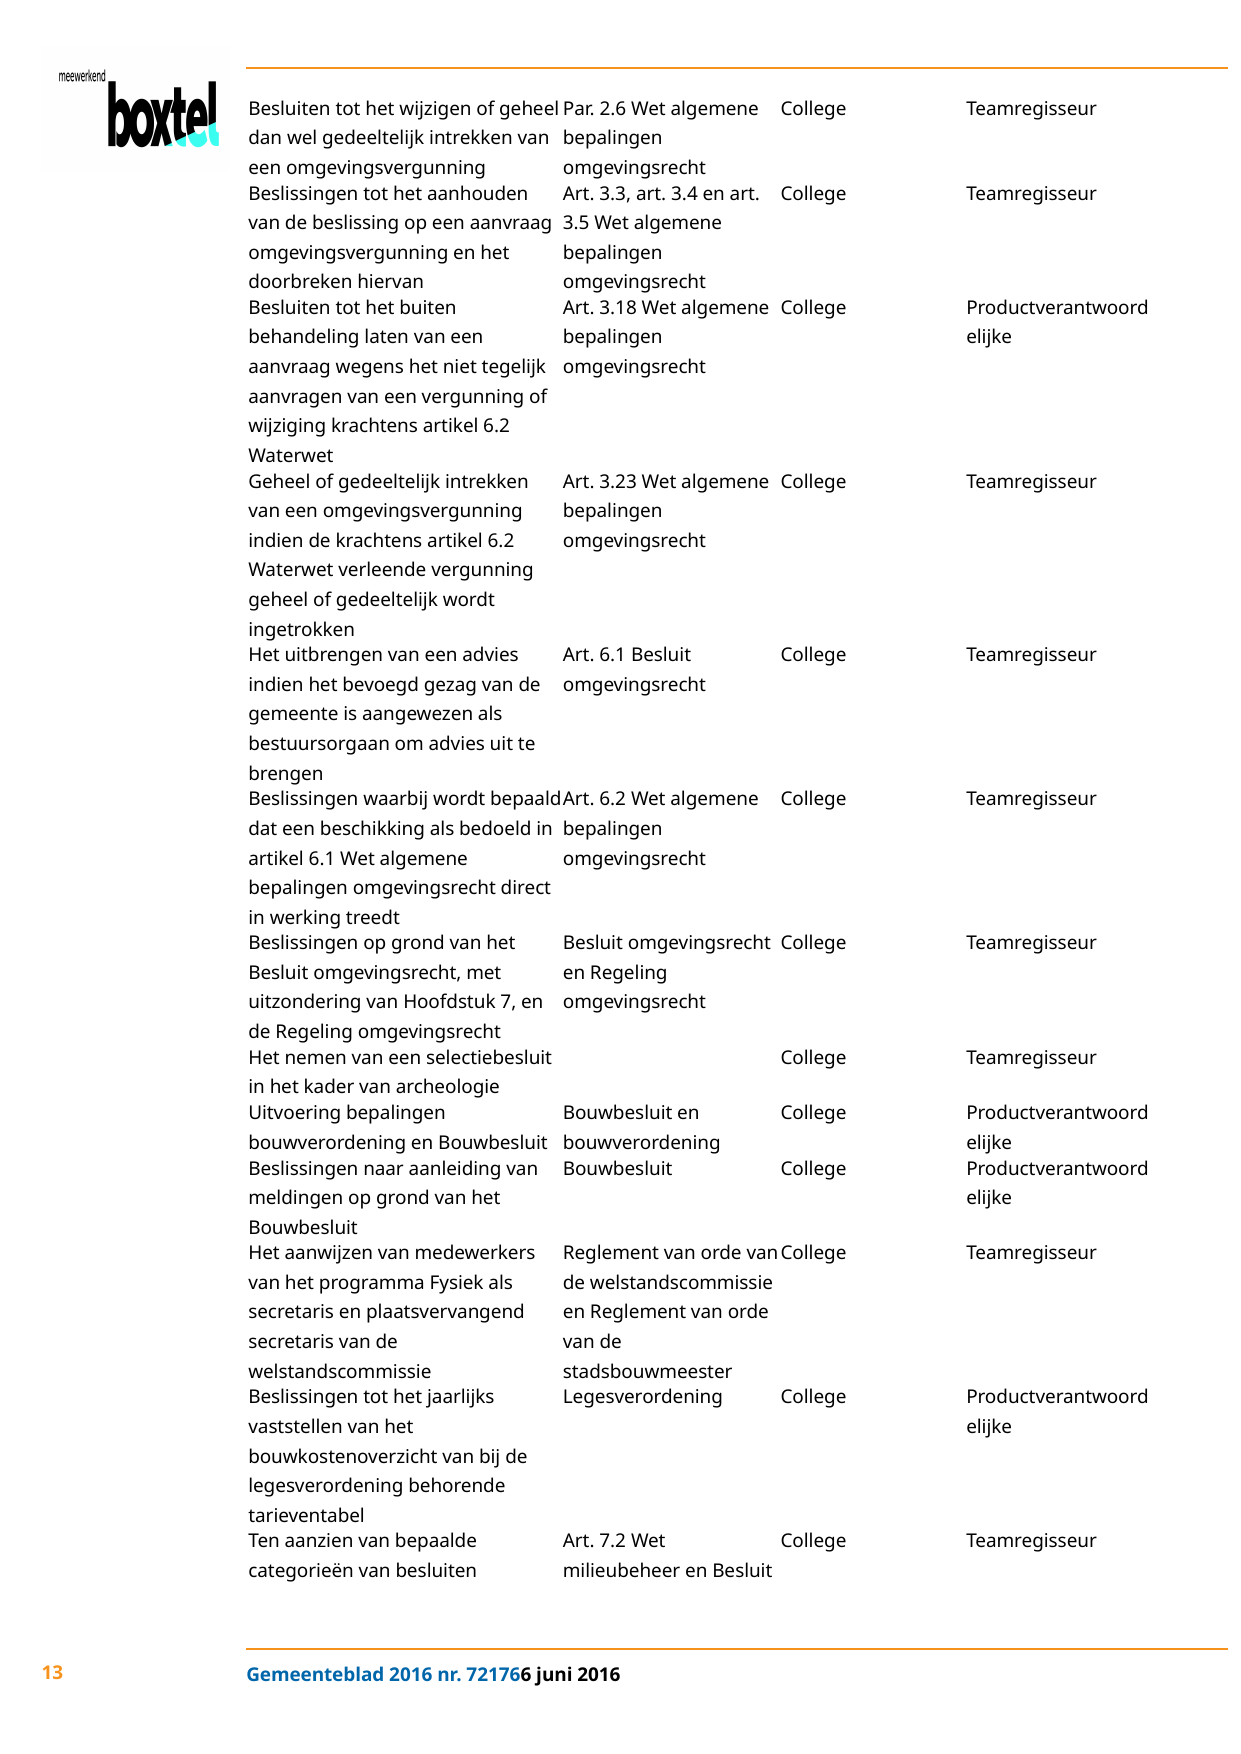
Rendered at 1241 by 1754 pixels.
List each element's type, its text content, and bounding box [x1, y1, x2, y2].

table_cell Beslissingen op grond van het Besluit omgevingsrecht, met uitzondering van Hoofdstuk 7, en de Regeling omgevingsrecht [248, 930, 563, 1044]
table_cell Legesverordening [563, 1384, 780, 1528]
table_cell College [780, 1099, 966, 1155]
table_cell College [780, 294, 966, 468]
table_cell Productverantwoordelijke [966, 1099, 1152, 1155]
table_cell Par. 2.6 Wet algemene bepalingen omgevingsrecht [563, 95, 780, 180]
table_cell College [780, 1384, 966, 1528]
table_cell Art. 6.1 Besluit omgevingsrecht [563, 641, 780, 786]
table_cell Beslissingen waarbij wordt bepaald dat een beschikking als bedoeld in artikel 6.1 Wet algemene bepalingen omgevingsrecht direct in werking treedt [248, 786, 563, 929]
table_cell Uitvoering bepalingen bouwverordening en Bouwbesluit [248, 1099, 563, 1155]
table_cell Beslissingen tot het jaarlijks vaststellen van het bouwkostenoverzicht van bij de legesverordening behorende tarieventabel [248, 1384, 563, 1528]
table_cell Productverantwoordelijke [966, 294, 1152, 468]
table_cell Teamregisseur [966, 1044, 1152, 1099]
table_cell Teamregisseur [966, 468, 1152, 641]
table_cell Teamregisseur [966, 930, 1152, 1044]
table_cell Het aanwijzen van medewerkers van het programma Fysiek als secretaris en plaatsvervangend secretaris van de welstandscommissie [248, 1240, 563, 1384]
table_cell Besluiten tot het wijzigen of geheel dan wel gedeeltelijk intrekken van een omgevingsvergunning [248, 95, 563, 180]
table_cell Teamregisseur [966, 641, 1152, 786]
table_cell Geheel of gedeeltelijk intrekken van een omgevingsvergunning indien de krachtens artikel 6.2 Waterwet verleende vergunning geheel of gedeeltelijk wordt ingetrokken [248, 468, 563, 641]
table_cell College [780, 1528, 966, 1583]
table_cell Productverantwoordelijke [966, 1384, 1152, 1528]
table_cell Bouwbesluit en bouwverordening [563, 1099, 780, 1155]
table_cell Bouwbesluit [563, 1155, 780, 1239]
table_cell Het uitbrengen van een advies indien het bevoegd gezag van de gemeente is aangewezen als bestuursorgaan om advies uit te brengen [248, 641, 563, 786]
table_cell Teamregisseur [966, 1528, 1152, 1583]
table_cell College [780, 1044, 966, 1099]
table_cell College [780, 930, 966, 1044]
table_cell Art. 3.3, art. 3.4 en art. 3.5 Wet algemene bepalingen omgevingsrecht [563, 180, 780, 294]
table_cell Art. 7.2 Wet milieubeheer en Besluit [563, 1528, 780, 1583]
table_cell Het nemen van een selectiebesluit in het kader van archeologie [248, 1044, 563, 1099]
table_cell Reglement van orde van de welstandscommissie en Reglement van orde van de stadsbouwmeester [563, 1240, 780, 1384]
table_cell College [780, 468, 966, 641]
table_cell Productverantwoordelijke [966, 1155, 1152, 1239]
table_cell Besluiten tot het buiten behandeling laten van een aanvraag wegens het niet tegelijk aanvragen van een vergunning of wijziging krachtens artikel 6.2 Waterwet [248, 294, 563, 468]
table_cell Art. 3.18 Wet algemene bepalingen omgevingsrecht [563, 294, 780, 468]
table_cell Teamregisseur [966, 95, 1152, 180]
table_cell Teamregisseur [966, 786, 1152, 929]
table_cell College [780, 1240, 966, 1384]
table_cell Ten aanzien van bepaalde categorieën van besluiten [248, 1528, 563, 1583]
table_cell College [780, 641, 966, 786]
picture [41, 47, 231, 172]
table_cell College [780, 95, 966, 180]
table_cell Art. 6.2 Wet algemene bepalingen omgevingsrecht [563, 786, 780, 929]
table_cell Besluit omgevingsrecht en Regeling omgevingsrecht [563, 930, 780, 1044]
table_cell Teamregisseur [966, 180, 1152, 294]
table_cell College [780, 1155, 966, 1239]
table_cell College [780, 180, 966, 294]
table_cell Teamregisseur [966, 1240, 1152, 1384]
table_cell Art. 3.23 Wet algemene bepalingen omgevingsrecht [563, 468, 780, 641]
table_cell [563, 1044, 780, 1099]
table_cell College [780, 786, 966, 929]
table_cell Beslissingen naar aanleiding van meldingen op grond van het Bouwbesluit [248, 1155, 563, 1239]
table_cell Beslissingen tot het aanhouden van de beslissing op een aanvraag omgevingsvergunning en het doorbreken hiervan [248, 180, 563, 294]
